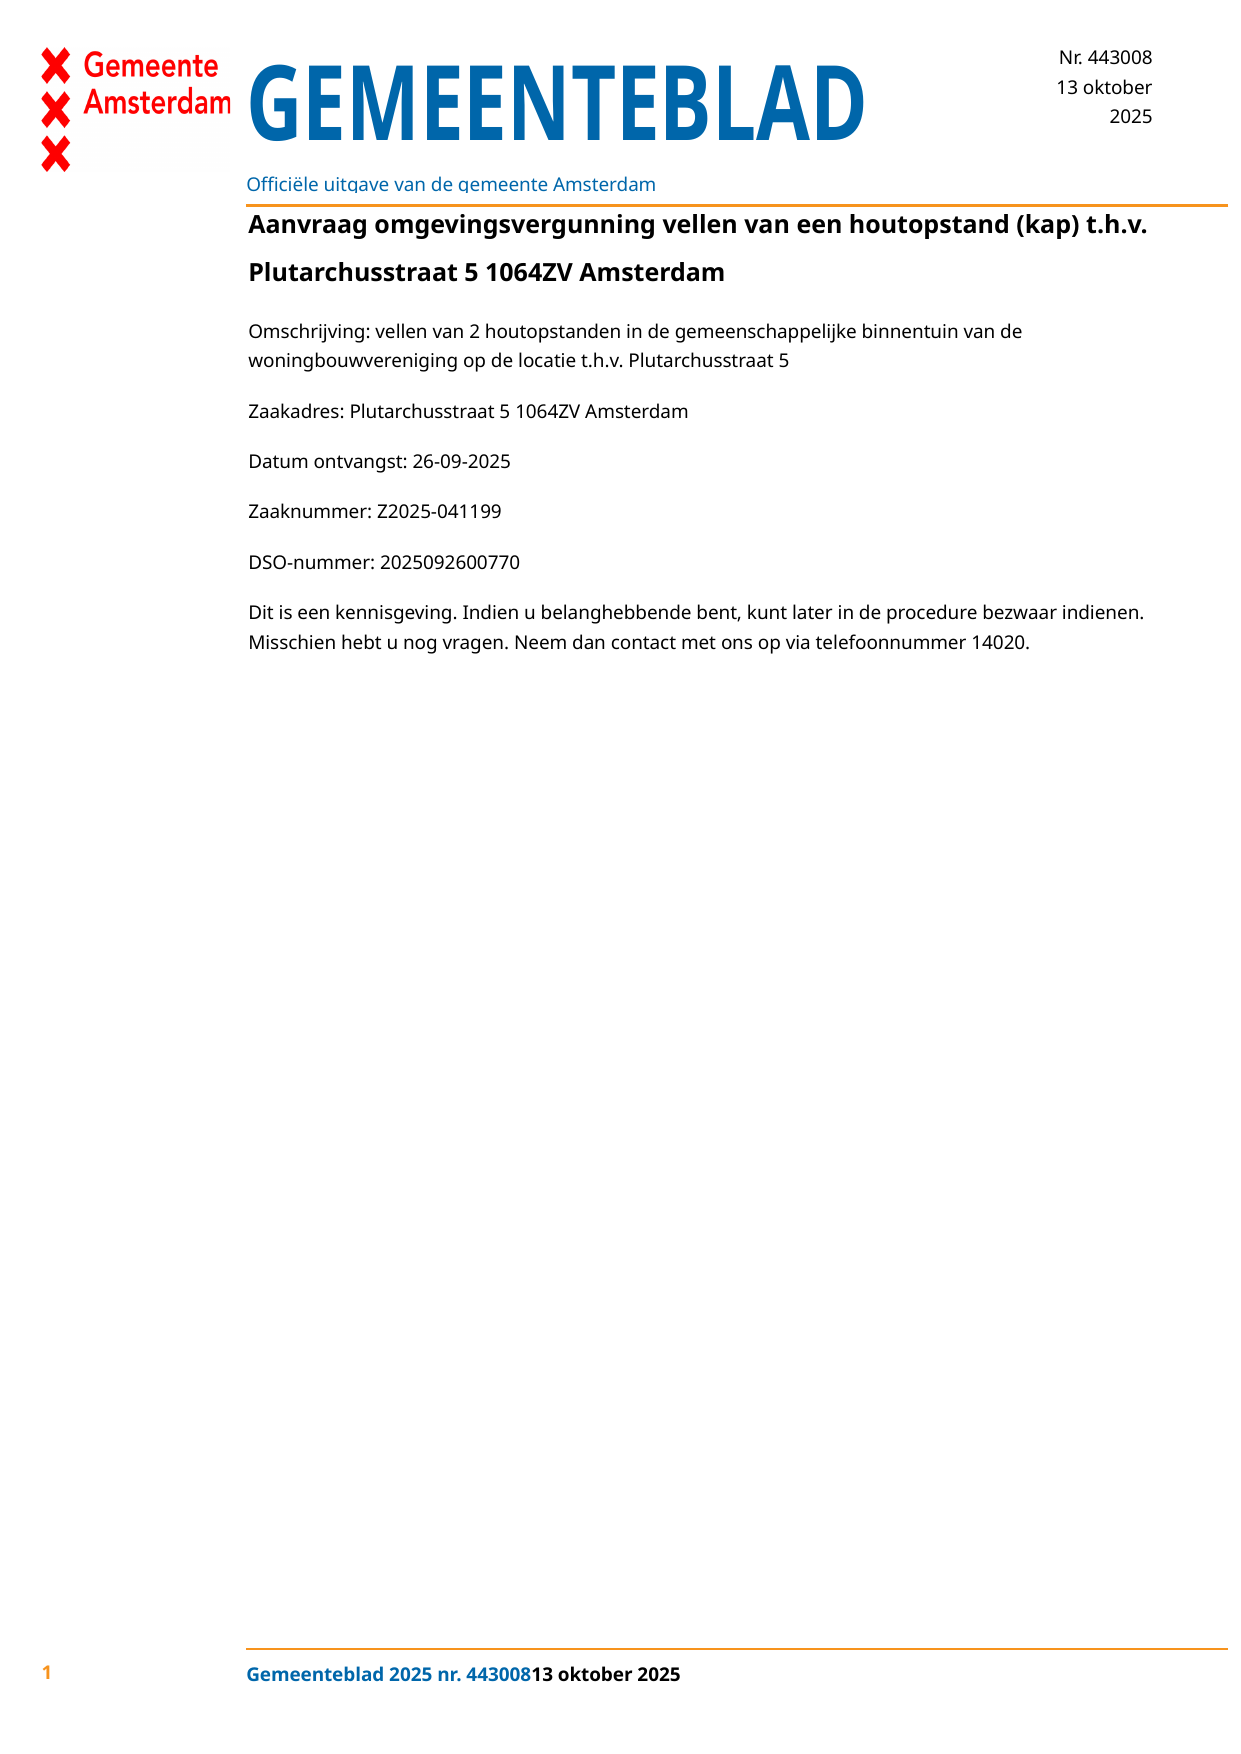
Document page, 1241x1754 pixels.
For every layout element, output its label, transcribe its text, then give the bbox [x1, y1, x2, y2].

text Zaakadres: Plutarchusstraat 5 1064ZV Amsterdam [248, 398, 1152, 424]
text Aanvraag omgevingsvergunning vellen van een houtopstand (kap) t.h.v. Plutarchusstraat 5 1064ZV Amsterdam [248, 207, 1152, 288]
text Datum ontvangst: 26-09-2025 [248, 448, 1152, 474]
text Zaaknummer: Z2025-041199 [248, 499, 1152, 524]
text DSO-nummer: 2025092600770 [248, 549, 1152, 575]
text Omschrijving: vellen van 2 houtopstanden in de gemeenschappelijke binnentuin van de woningbouwvereniging op de locatie t.h.v. Plutarchusstraat 5 [248, 318, 1152, 373]
picture [41, 47, 231, 172]
text Dit is een kennisgeving. Indien u belanghebbende bent, kunt later in de procedure bezwaar indienen. Misschien hebt u nog vragen. Neem dan contact met ons op via telefoonnummer 14020. [248, 599, 1152, 655]
